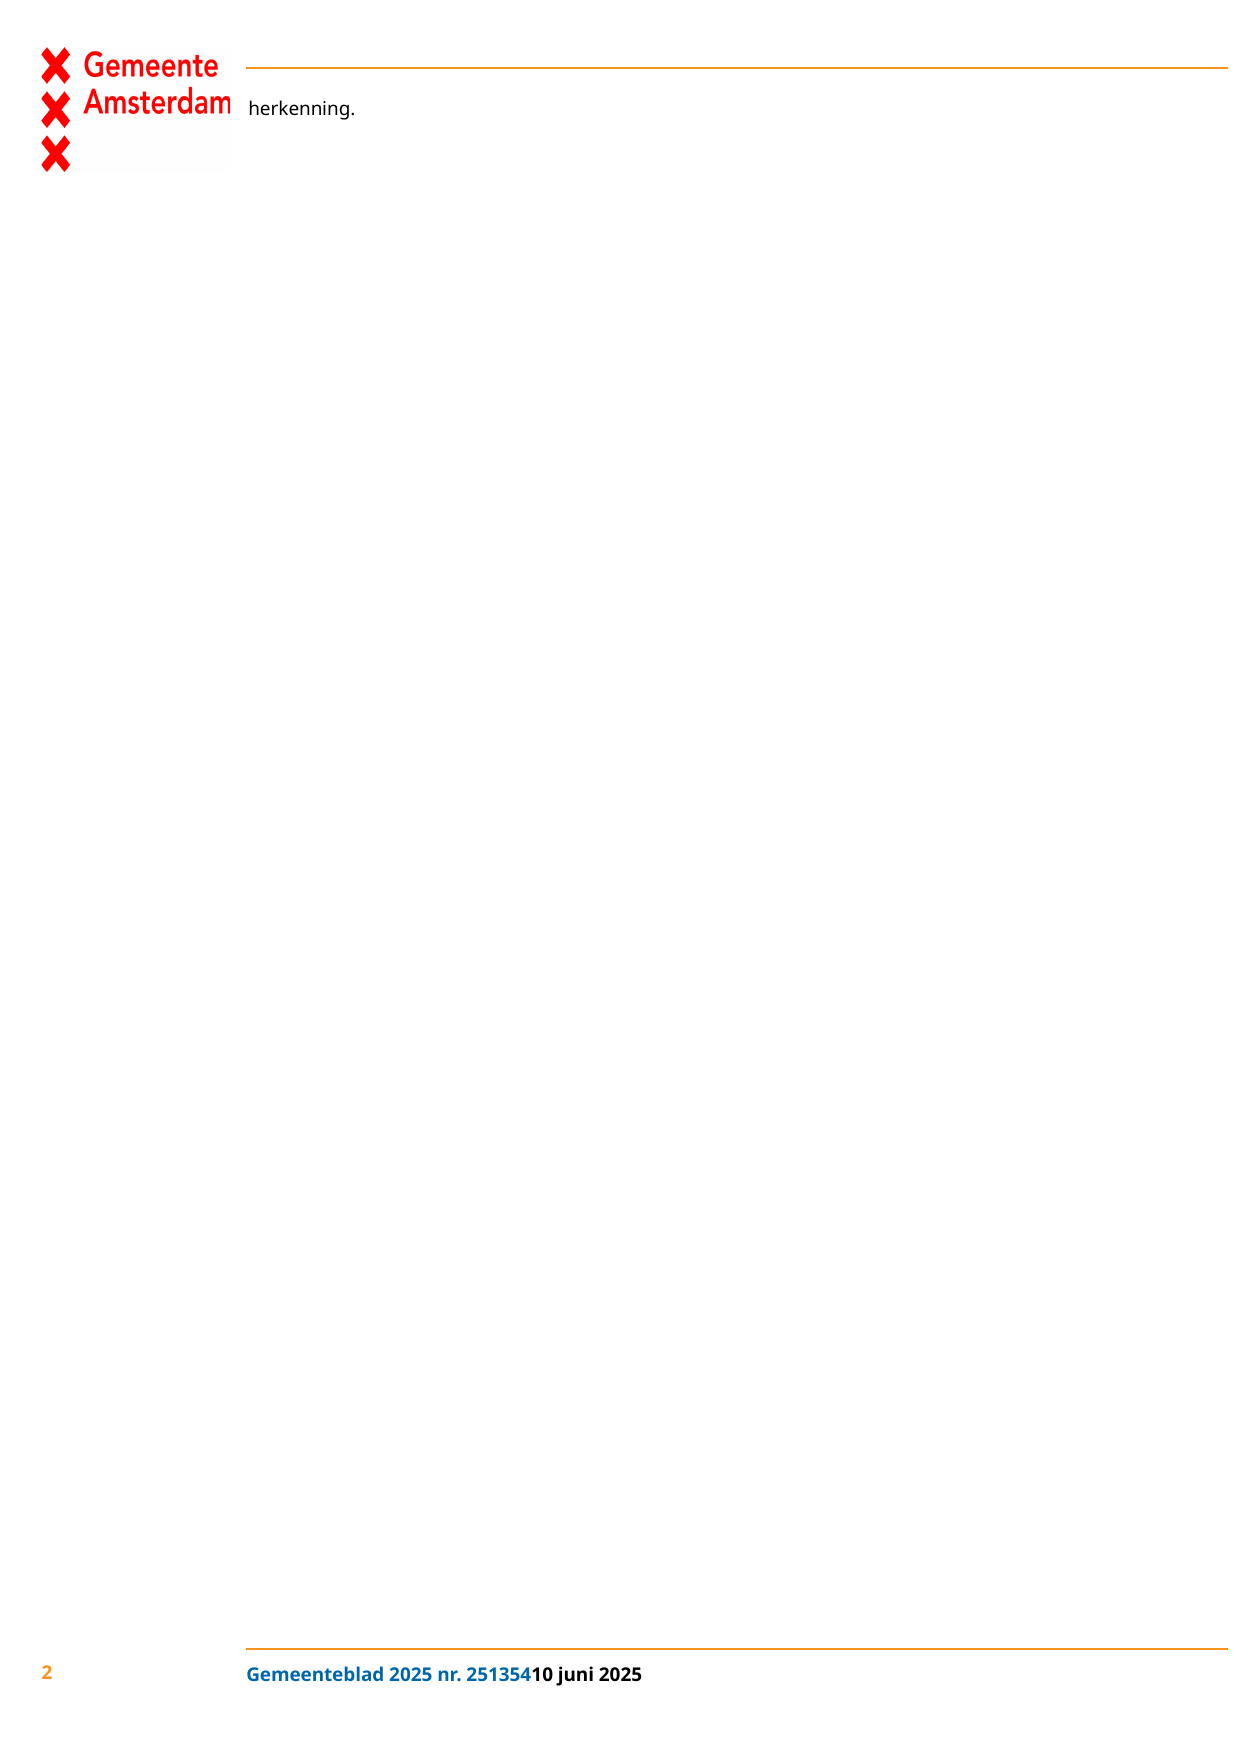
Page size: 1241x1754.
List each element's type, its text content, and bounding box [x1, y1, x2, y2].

picture [41, 47, 231, 172]
text herkenning. [248, 95, 1152, 121]
